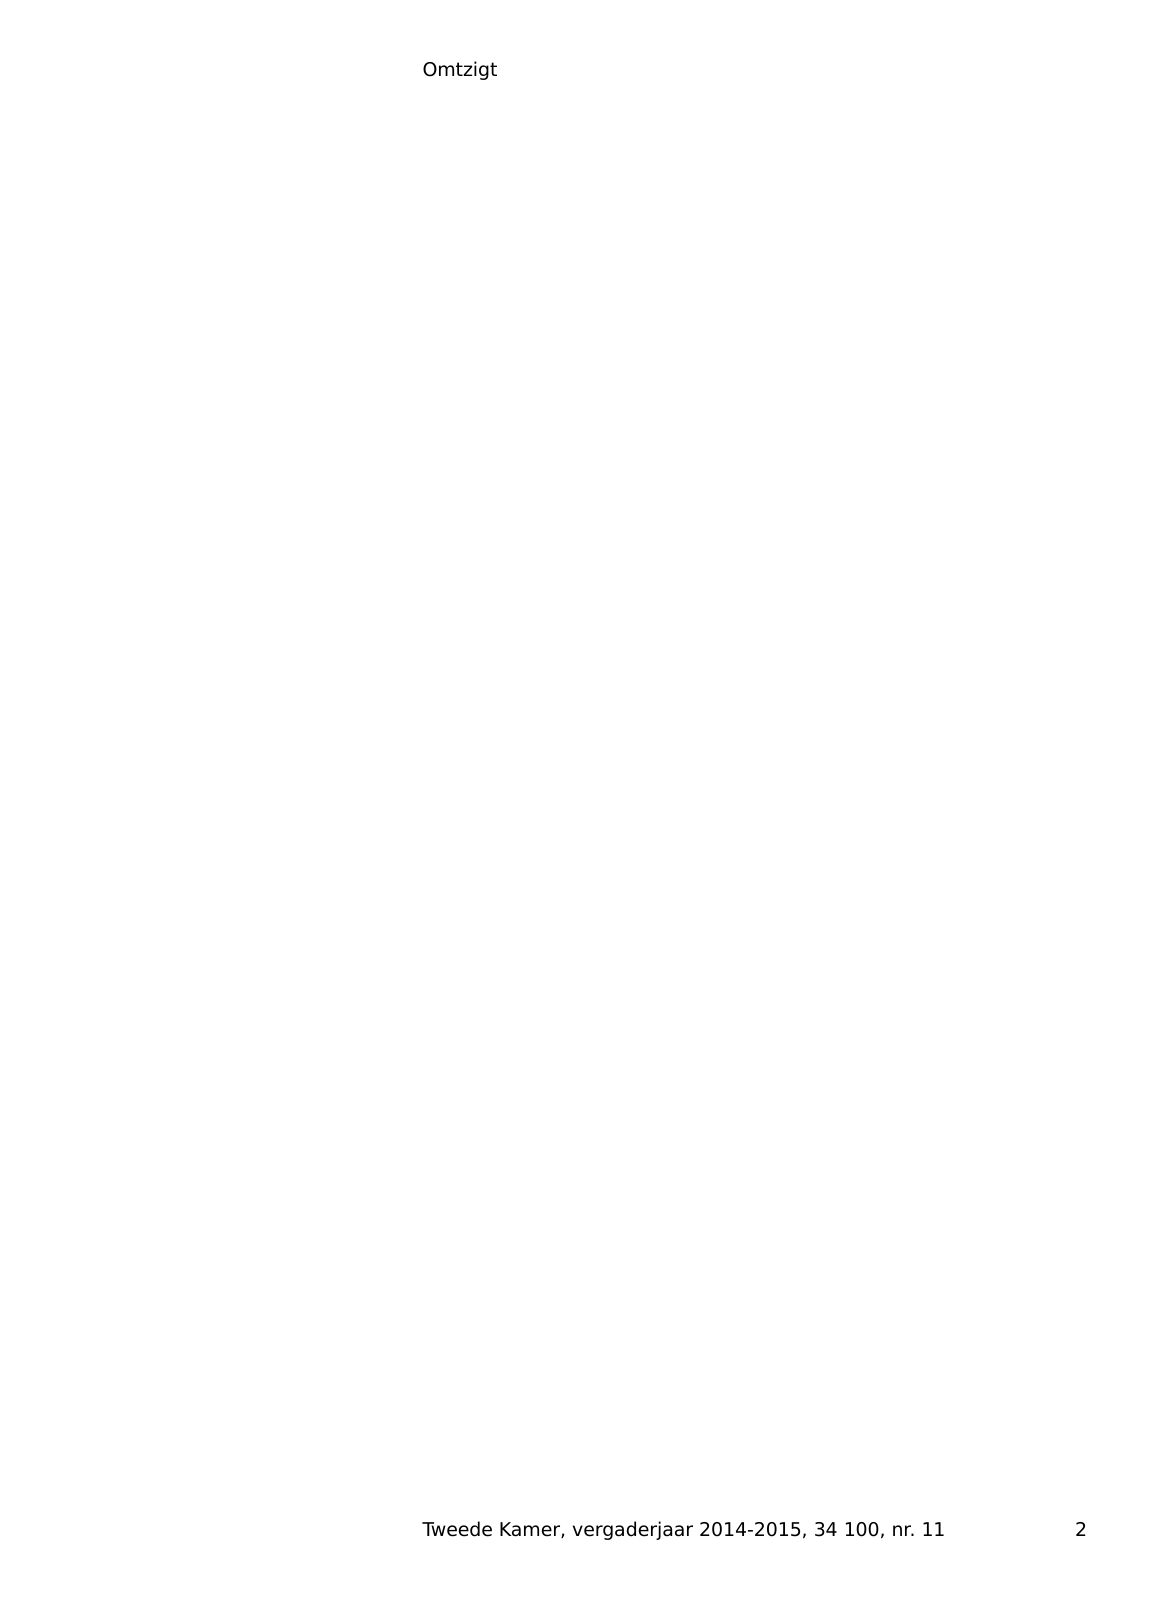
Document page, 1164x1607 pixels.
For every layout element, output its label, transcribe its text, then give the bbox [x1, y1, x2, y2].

text Omtzigt [422, 59, 1087, 81]
